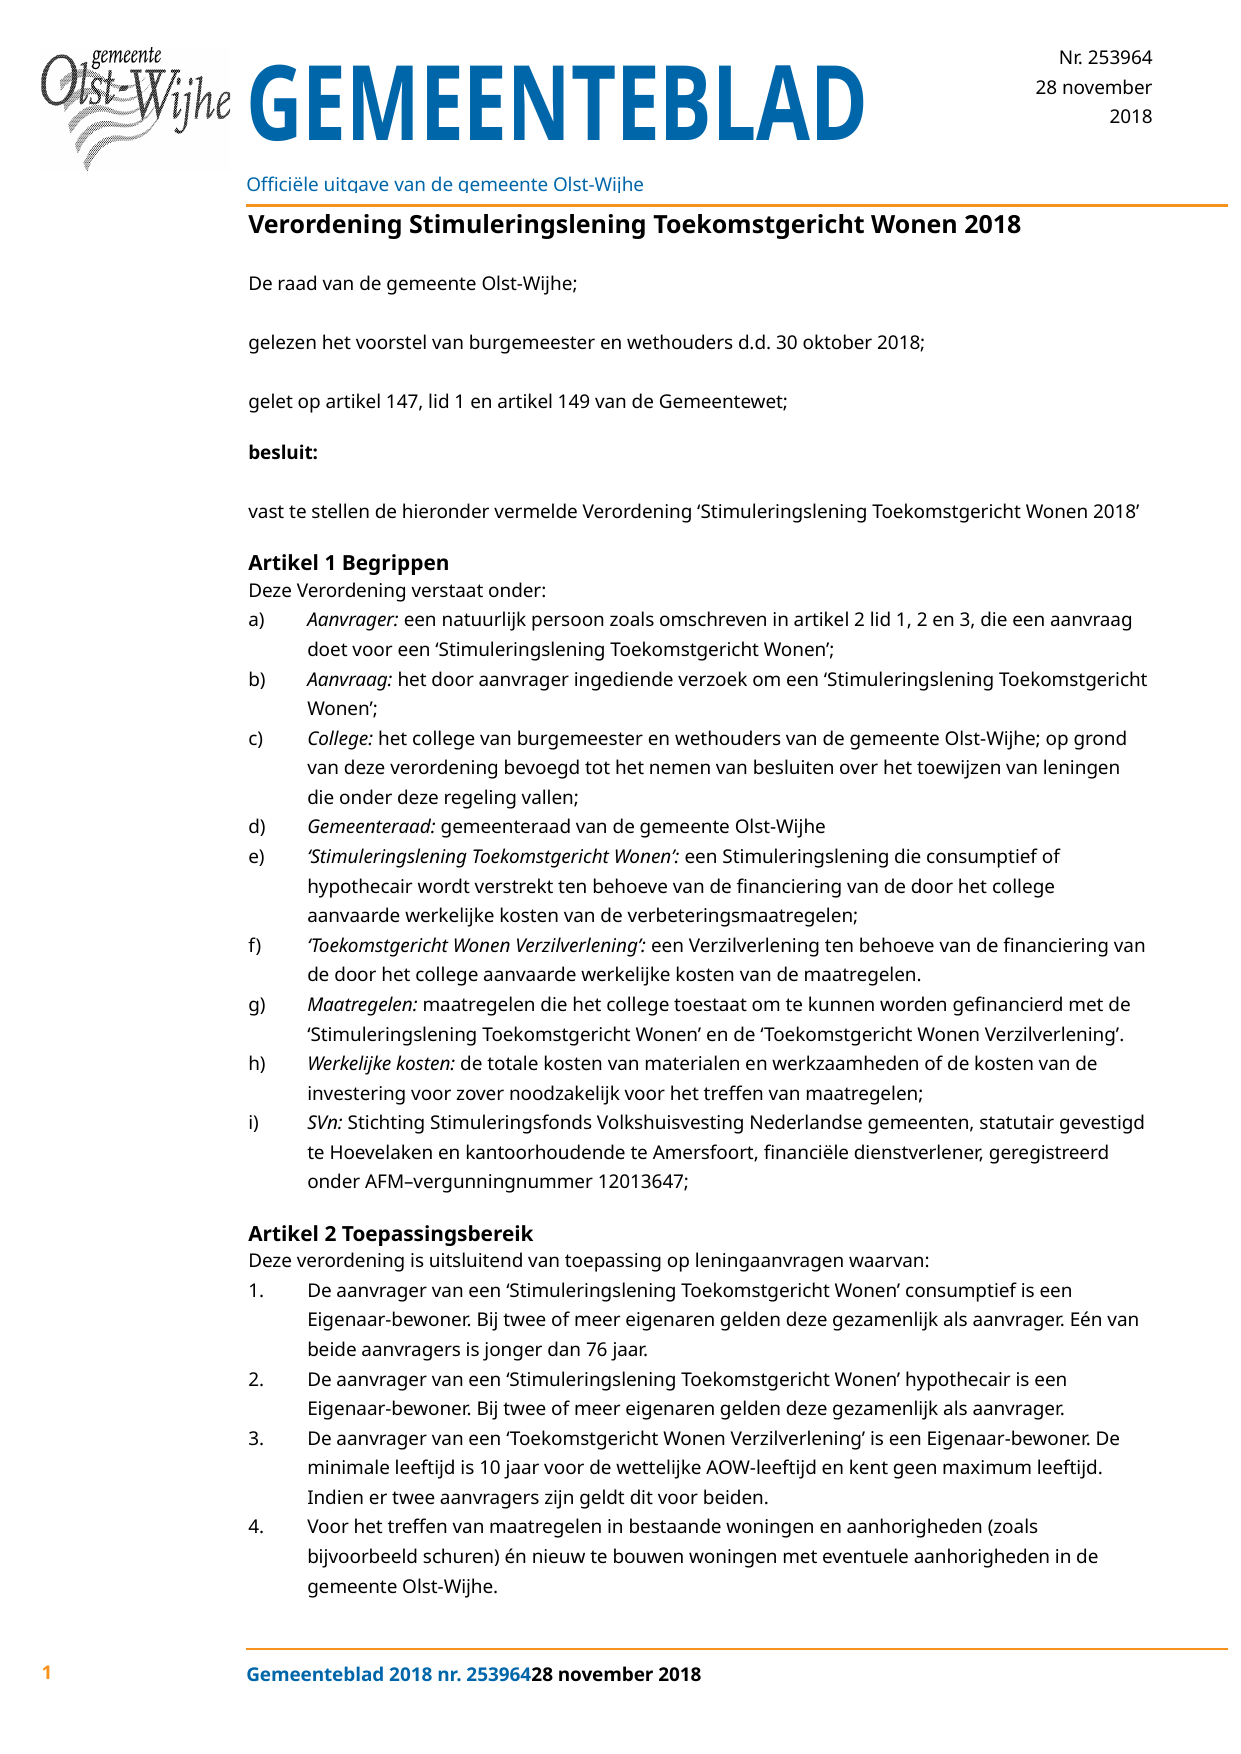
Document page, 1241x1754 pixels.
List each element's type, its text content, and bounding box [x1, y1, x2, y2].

text gelezen het voorstel van burgemeester en wethouders d.d. 30 oktober 2018; [248, 329, 1152, 355]
list De aanvrager van een ‘Stimuleringslening Toekomstgericht Wonen’ consumptief is een Eigenaar-bewoner. Bij twee of meer eigenaren gelden deze gezamenlijk als aanvrager. Eén van beide aanvragers is jonger dan 76 jaar. [248, 1277, 1152, 1362]
text vast te stellen de hieronder vermelde Verordening ‘Stimuleringslening Toekomstgericht Wonen 2018’ [248, 498, 1152, 524]
text Artikel 1 Begrippen [248, 548, 1152, 577]
list Aanvraag: het door aanvrager ingediende verzoek om een ‘Stimuleringslening Toekomstgericht Wonen’; [248, 666, 1152, 721]
list De aanvrager van een ‘Stimuleringslening Toekomstgericht Wonen’ hypothecair is een Eigenaar-bewoner. Bij twee of meer eigenaren gelden deze gezamenlijk als aanvrager. [248, 1366, 1152, 1421]
list College: het college van burgemeester en wethouders van de gemeente Olst-Wijhe; op grond van deze verordening bevoegd tot het nemen van besluiten over het toewijzen van leningen die onder deze regeling vallen; [248, 725, 1152, 810]
text Deze verordening is uitsluitend van toepassing op leningaanvragen waarvan: [248, 1247, 1152, 1273]
text Artikel 2 Toepassingsbereik [248, 1219, 1152, 1247]
list ‘Stimuleringslening Toekomstgericht Wonen’: een Stimuleringslening die consumptief of hypothecair wordt verstrekt ten behoeve van de financiering van de door het college aanvaarde werkelijke kosten van de verbeteringsmaatregelen; [248, 843, 1152, 928]
list Maatregelen: maatregelen die het college toestaat om te kunnen worden gefinancierd met de ‘Stimuleringslening Toekomstgericht Wonen’ en de ‘Toekomstgericht Wonen Verzilverlening’. [248, 991, 1152, 1046]
list ‘Toekomstgericht Wonen Verzilverlening’: een Verzilverlening ten behoeve van de financiering van de door het college aanvaarde werkelijke kosten van de maatregelen. [248, 932, 1152, 987]
list Aanvrager: een natuurlijk persoon zoals omschreven in artikel 2 lid 1, 2 en 3, die een aanvraag doet voor een ‘Stimuleringslening Toekomstgericht Wonen’; [248, 607, 1152, 662]
text besluit: [248, 439, 1152, 465]
text Verordening Stimuleringslening Toekomstgericht Wonen 2018 [248, 207, 1152, 241]
list Werkelijke kosten: de totale kosten van materialen en werkzaamheden of de kosten van de investering voor zover noodzakelijk voor het treffen van maatregelen; [248, 1050, 1152, 1106]
list Gemeenteraad: gemeenteraad van de gemeente Olst-Wijhe [248, 814, 1152, 839]
picture [41, 47, 231, 172]
list De aanvrager van een ‘Toekomstgericht Wonen Verzilverlening’ is een Eigenaar-bewoner. De minimale leeftijd is 10 jaar voor de wettelijke AOW-leeftijd en kent geen maximum leeftijd. Indien er twee aanvragers zijn geldt dit voor beiden. [248, 1425, 1152, 1510]
text gelet op artikel 147, lid 1 en artikel 149 van de Gemeentewet; [248, 389, 1152, 414]
list Voor het treffen van maatregelen in bestaande woningen en aanhorigheden (zoals bijvoorbeeld schuren) én nieuw te bouwen woningen met eventuele aanhorigheden in de gemeente Olst-Wijhe. [248, 1514, 1152, 1599]
text De raad van de gemeente Olst-Wijhe; [248, 270, 1152, 296]
text Deze Verordening verstaat onder: [248, 577, 1152, 603]
list SVn: Stichting Stimuleringsfonds Volkshuisvesting Nederlandse gemeenten, statutair gevestigd te Hoevelaken en kantoorhoudende te Amersfoort, financiële dienstverlener, geregistreerd onder AFM–vergunningnummer 12013647; [248, 1109, 1152, 1194]
